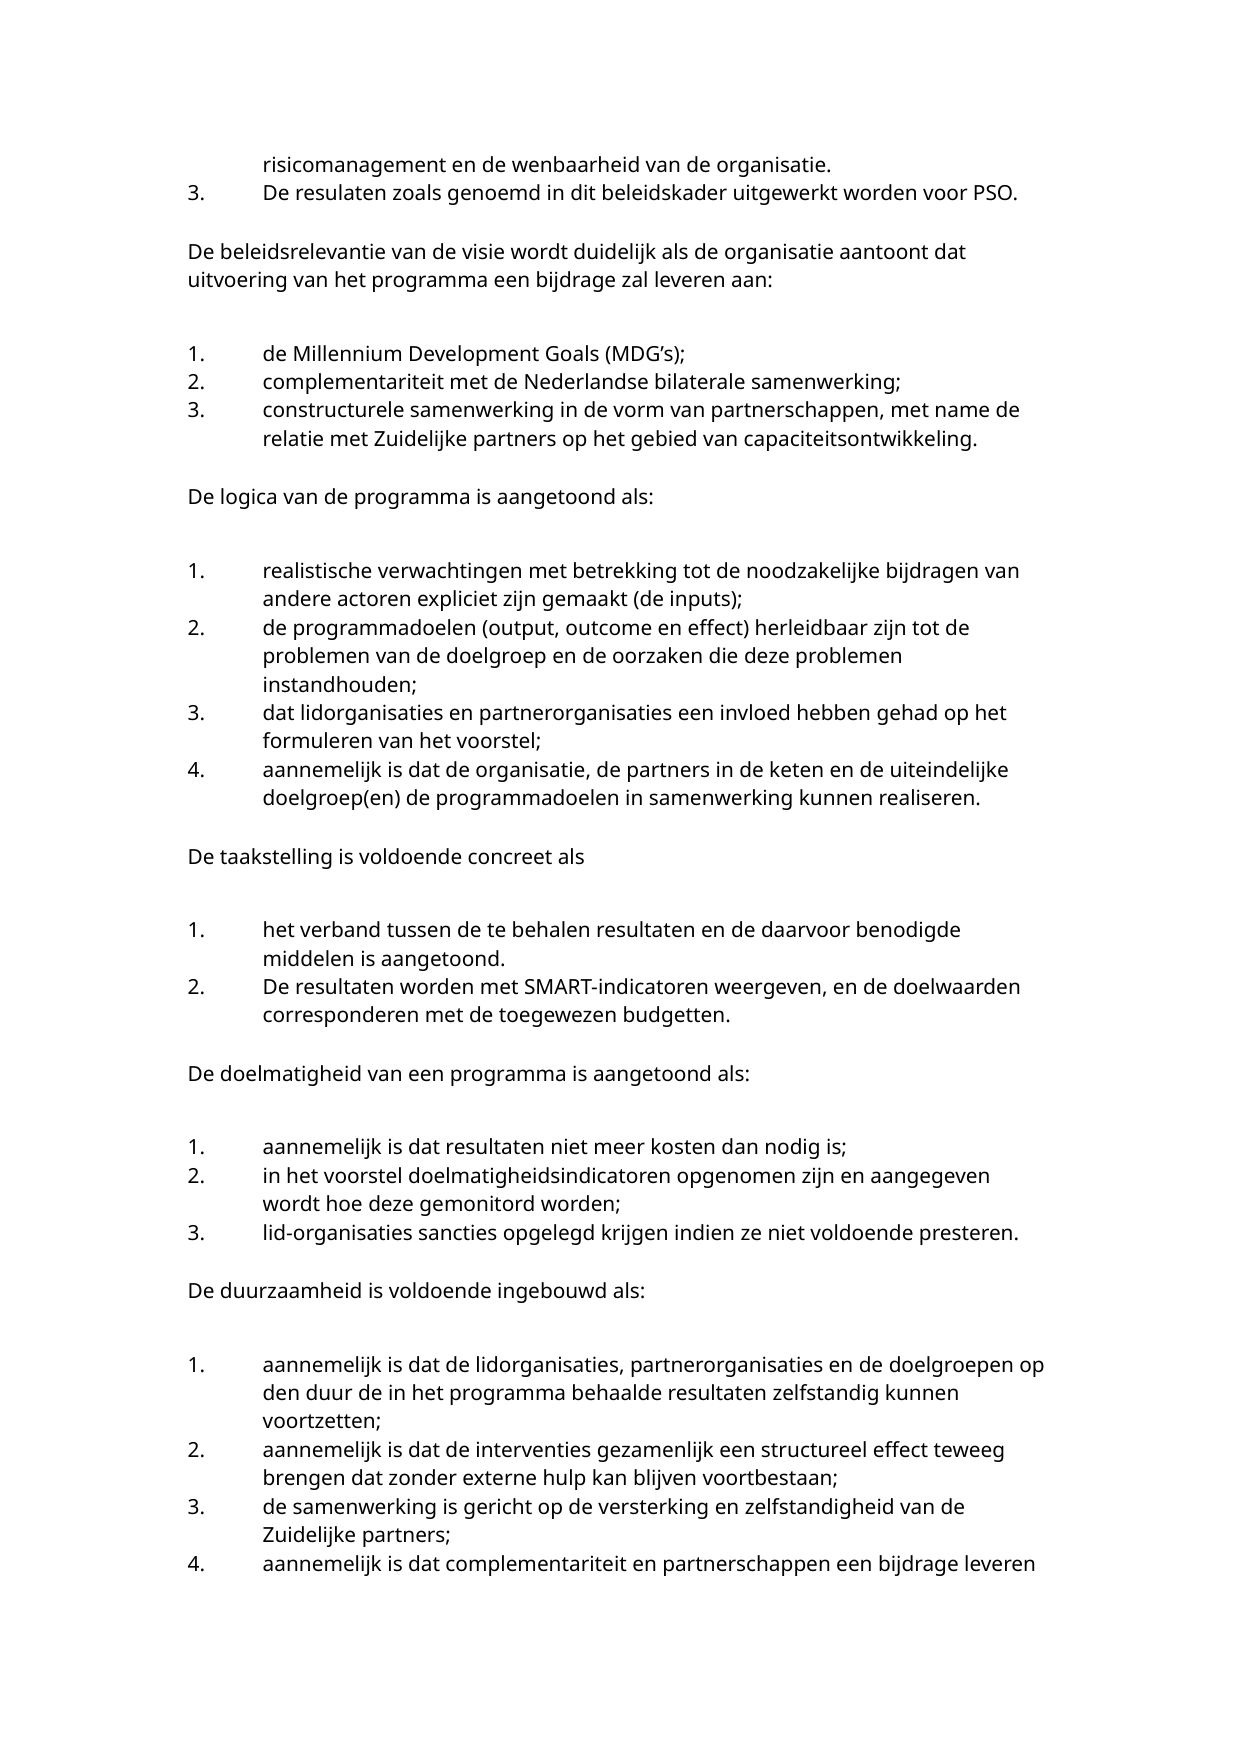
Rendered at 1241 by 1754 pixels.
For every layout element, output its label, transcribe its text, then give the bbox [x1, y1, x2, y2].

list lid-organisaties sancties opgelegd krijgen indien ze niet voldoende presteren. [187, 1218, 1053, 1246]
list De resultaten worden met SMART-indicatoren weergeven, en de doelwaarden corresponderen met de toegewezen budgetten. [187, 972, 1053, 1029]
text De taakstelling is voldoende concreet als [187, 842, 1053, 870]
list in het voorstel doelmatigheidsindicatoren opgenomen zijn en aangegeven wordt hoe deze gemonitord worden; [187, 1161, 1053, 1218]
list complementariteit met de Nederlandse bilaterale samenwerking; [187, 367, 1053, 396]
text De duurzaamheid is voldoende ingebouwd als: [187, 1276, 1053, 1305]
list aannemelijk is dat complementariteit en partnerschappen een bijdrage leveren [187, 1549, 1053, 1577]
list constructurele samenwerking in de vorm van partnerschappen, met name de relatie met Zuidelijke partners op het gebied van capaciteitsontwikkeling. [187, 396, 1053, 452]
list de programmadoelen (output, outcome en effect) herleidbaar zijn tot de problemen van de doelgroep en de oorzaken die deze problemen instandhouden; [187, 613, 1053, 698]
text De logica van de programma is aangetoond als: [187, 482, 1053, 511]
text De beleidsrelevantie van de visie wordt duidelijk als de organisatie aantoont dat uitvoering van het programma een bijdrage zal leveren aan: [187, 237, 1053, 294]
list het verband tussen de te behalen resultaten en de daarvoor benodigde middelen is aangetoond. [187, 915, 1053, 972]
list de samenwerking is gericht op de versterking en zelfstandigheid van de Zuidelijke partners; [187, 1492, 1053, 1549]
list aannemelijk is dat de organisatie, de partners in de keten en de uiteindelijke doelgroep(en) de programmadoelen in samenwerking kunnen realiseren. [187, 755, 1053, 812]
list realistische verwachtingen met betrekking tot de noodzakelijke bijdragen van andere actoren expliciet zijn gemaakt (de inputs); [187, 556, 1053, 613]
list aannemelijk is dat de lidorganisaties, partnerorganisaties en de doelgroepen op den duur de in het programma behaalde resultaten zelfstandig kunnen voortzetten; [187, 1350, 1053, 1435]
list risicomanagement en de wenbaarheid van de organisatie. [187, 150, 1053, 178]
list aannemelijk is dat resultaten niet meer kosten dan nodig is; [187, 1132, 1053, 1161]
list dat lidorganisaties en partnerorganisaties een invloed hebben gehad op het formuleren van het voorstel; [187, 698, 1053, 755]
list de Millennium Development Goals (MDG’s); [187, 339, 1053, 367]
list aannemelijk is dat de interventies gezamenlijk een structureel effect teweeg brengen dat zonder externe hulp kan blijven voortbestaan; [187, 1435, 1053, 1492]
text De doelmatigheid van een programma is aangetoond als: [187, 1059, 1053, 1087]
list De resulaten zoals genoemd in dit beleidskader uitgewerkt worden voor PSO. [187, 178, 1053, 207]
